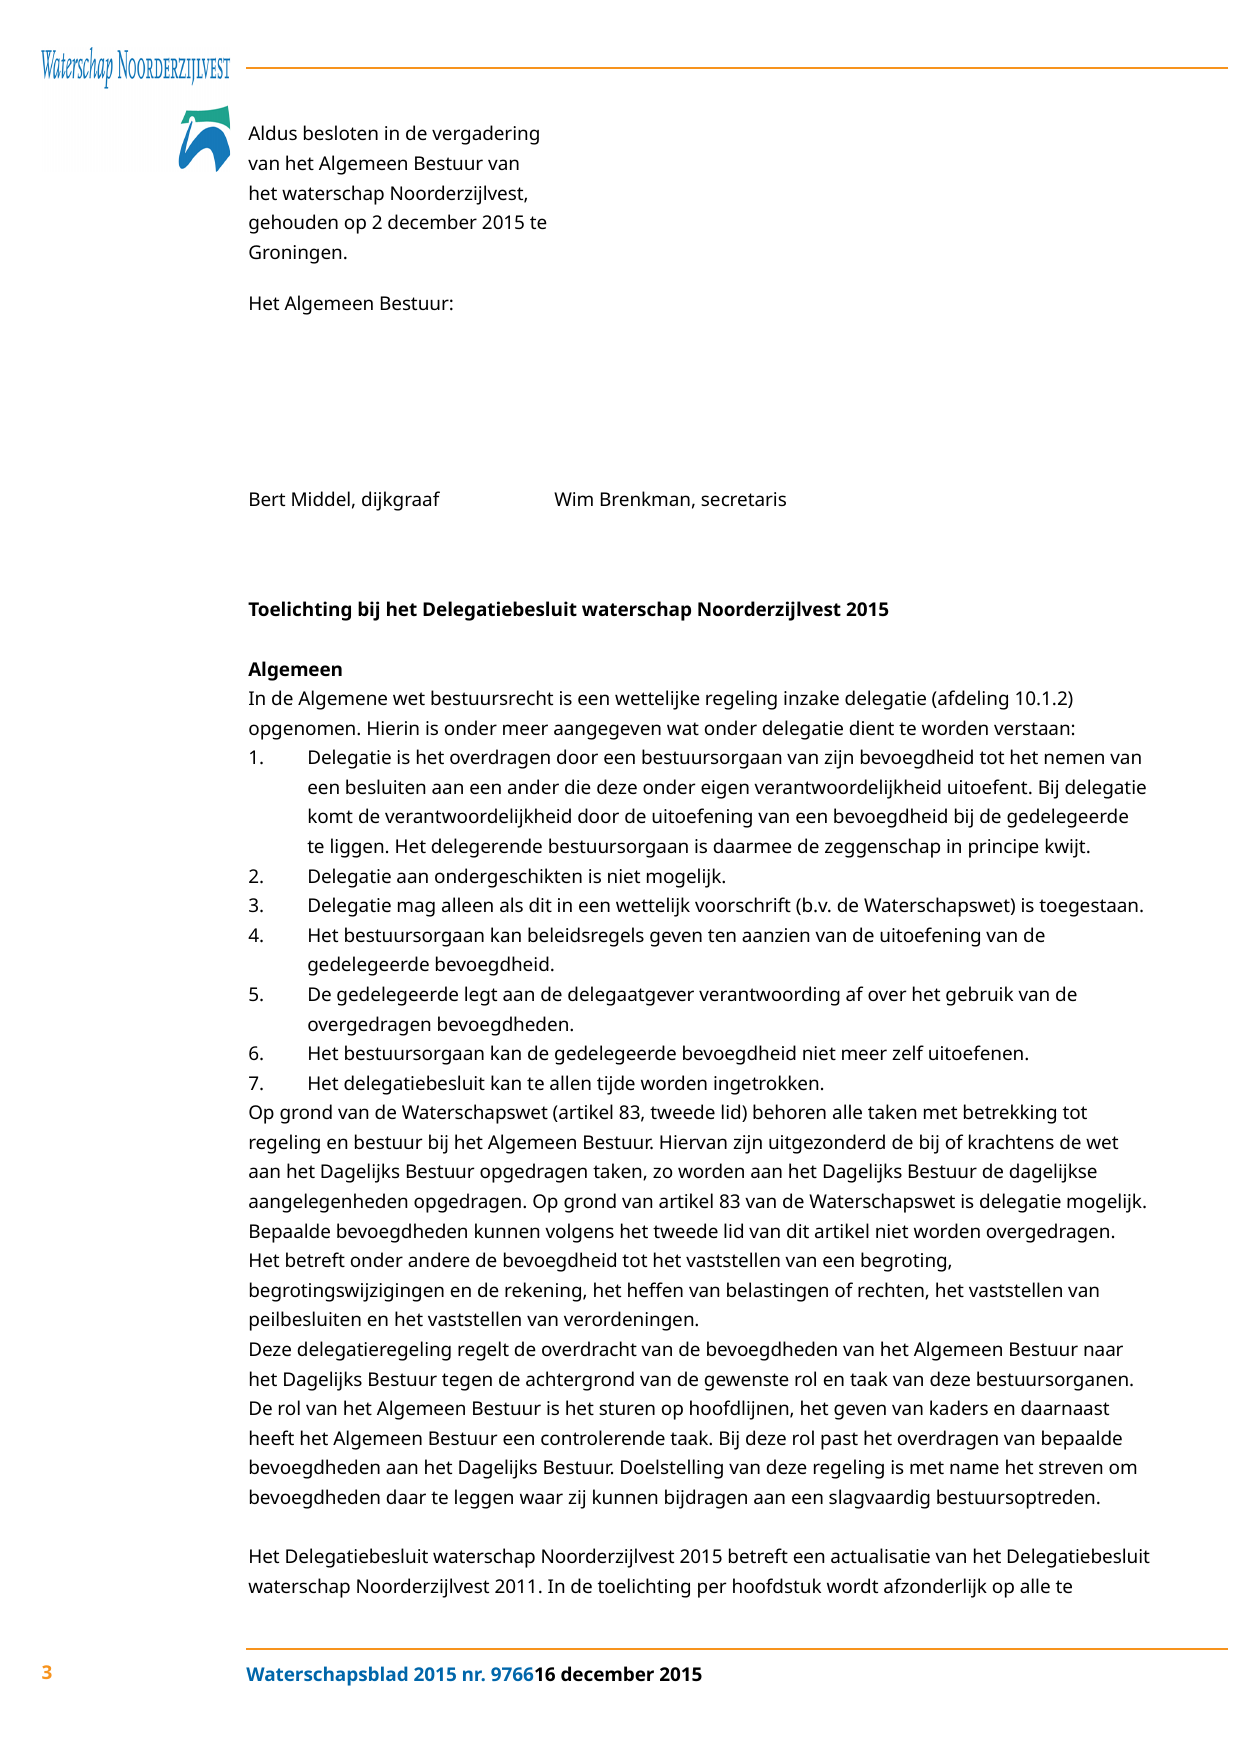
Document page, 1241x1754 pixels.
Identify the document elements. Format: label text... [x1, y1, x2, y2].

table_cell Het Algemeen Bestuur: [248, 290, 549, 316]
table_cell [248, 342, 549, 368]
table_cell [549, 512, 850, 537]
table_cell [549, 290, 850, 316]
table_cell [549, 316, 850, 342]
table_cell [248, 512, 549, 537]
text Het Delegatiebesluit waterschap Noorderzijlvest 2015 betreft een actualisatie van het Delegatiebesluit waterschap Noorderzijlvest 2011. In de toelichting per hoofdstuk wordt afzonderlijk op alle te [248, 1543, 1152, 1599]
table_cell [248, 316, 549, 342]
text Op grond van de Waterschapswet (artikel 83, tweede lid) behoren alle taken met betrekking tot regeling en bestuur bij het Algemeen Bestuur. Hiervan zijn uitgezonderd de bij of krachtens de wet aan het Dagelijks Bestuur opgedragen taken, zo worden aan het Dagelijks Bestuur de dagelijkse aangelegenheden opgedragen. Op grond van artikel 83 van de Waterschapswet is delegatie mogelijk. Bepaalde bevoegdheden kunnen volgens het tweede lid van dit artikel niet worden overgedragen. Het betreft onder andere de bevoegdheid tot het vaststellen van een begroting, begrotingswijzigingen en de rekening, het heffen van belastingen of rechten, het vaststellen van peilbesluiten en het vaststellen van verordeningen. [248, 1099, 1152, 1332]
list Delegatie mag alleen als dit in een wettelijk voorschrift (b.v. de Waterschapswet) is toegestaan. [248, 892, 1152, 918]
list De gedelegeerde legt aan de delegaatgever verantwoording af over het gebruik van de overgedragen bevoegdheden. [248, 981, 1152, 1037]
table_cell Wim Brenkman, secretaris [549, 368, 850, 512]
list Delegatie aan ondergeschikten is niet mogelijk. [248, 863, 1152, 889]
text Deze delegatieregeling regelt de overdracht van de bevoegdheden van het Algemeen Bestuur naar het Dagelijks Bestuur tegen de achtergrond van de gewenste rol en taak van deze bestuursorganen. De rol van het Algemeen Bestuur is het sturen op hoofdlijnen, het geven van kaders en daarnaast heeft het Algemeen Bestuur een controlerende taak. Bij deze rol past het overdragen van bepaalde bevoegdheden aan het Dagelijks Bestuur. Doelstelling van deze regeling is met name het streven om bevoegdheden daar te leggen waar zij kunnen bijdragen aan een slagvaardig bestuursoptreden. [248, 1336, 1152, 1510]
list Het delegatiebesluit kan te allen tijde worden ingetrokken. [248, 1070, 1152, 1096]
table_cell [850, 512, 1152, 537]
table_cell [248, 265, 549, 290]
list Het bestuursorgaan kan beleidsregels geven ten aanzien van de uitoefening van de gedelegeerde bevoegdheid. [248, 922, 1152, 977]
table_cell Bert Middel, dijkgraaf [248, 368, 549, 512]
picture [41, 47, 231, 172]
list Het bestuursorgaan kan de gedelegeerde bevoegdheid niet meer zelf uitoefenen. [248, 1040, 1152, 1066]
table_header [549, 121, 850, 265]
text In de Algemene wet bestuursrecht is een wettelijke regeling inzake delegatie (afdeling 10.1.2) opgenomen. Hierin is onder meer aangegeven wat onder delegatie dient te worden verstaan: [248, 685, 1152, 741]
table_cell [549, 265, 850, 290]
text Toelichting bij het Delegatiebesluit waterschap Noorderzijlvest 2015 [248, 597, 1152, 622]
text Algemeen [248, 656, 1152, 682]
table_cell [549, 342, 850, 368]
list Delegatie is het overdragen door een bestuursorgaan van zijn bevoegdheid tot het nemen van een besluiten aan een ander die deze onder eigen verantwoordelijkheid uitoefent. Bij delegatie komt de verantwoordelijkheid door de uitoefening van een bevoegdheid bij de gedelegeerde te liggen. Het delegerende bestuursorgaan is daarmee de zeggenschap in principe kwijt. [248, 744, 1152, 859]
table_header Aldus besloten in de vergadering van het Algemeen Bestuur van het waterschap Noorderzijlvest, gehouden op 2 december 2015 te Groningen. [248, 121, 549, 265]
